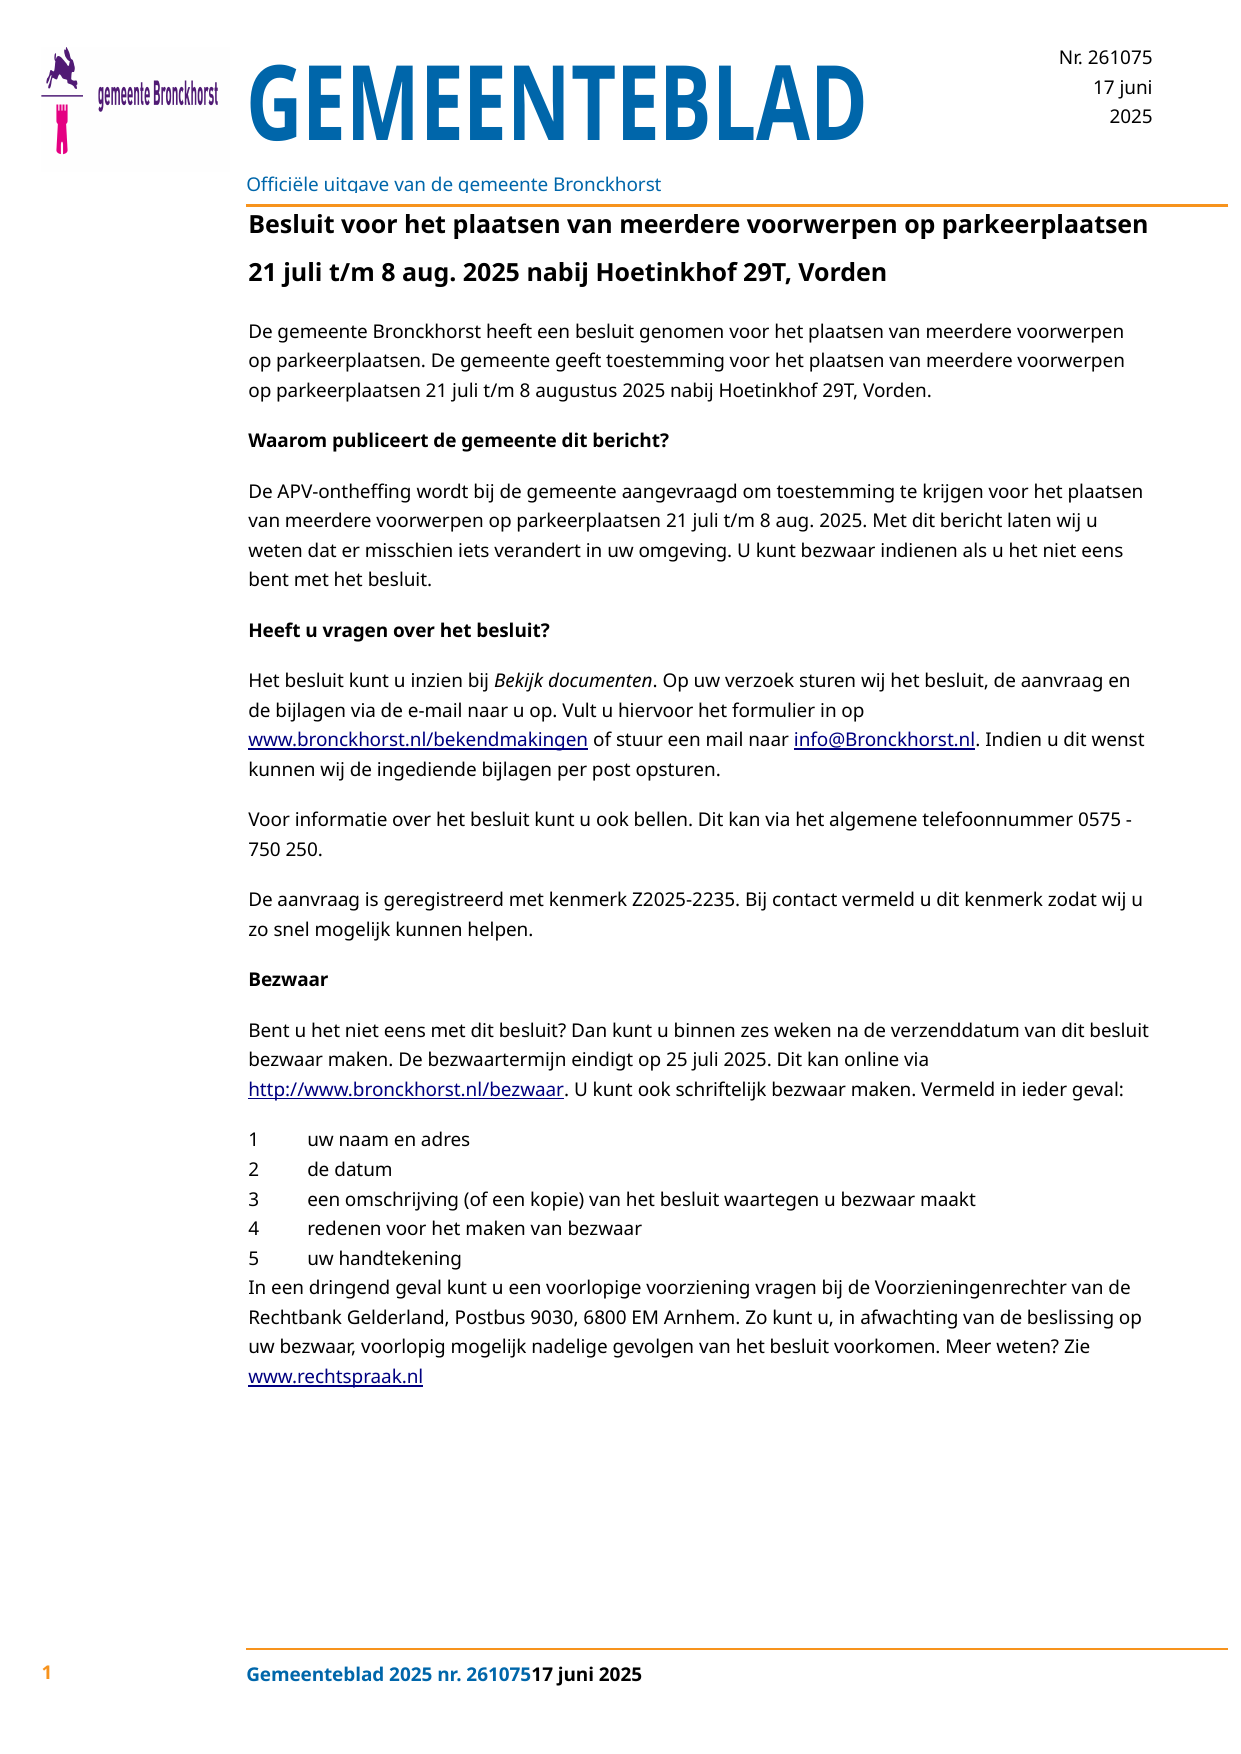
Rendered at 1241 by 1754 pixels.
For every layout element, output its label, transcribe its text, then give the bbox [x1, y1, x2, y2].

text De aanvraag is geregistreerd met kenmerk Z2025-2235. Bij contact vermeld u dit kenmerk zodat wij u zo snel mogelijk kunnen helpen. [248, 887, 1152, 942]
text De APV-ontheffing wordt bij de gemeente aangevraagd om toestemming te krijgen voor het plaatsen van meerdere voorwerpen op parkeerplaatsen 21 juli t/m 8 aug. 2025. Met dit bericht laten wij u weten dat er misschien iets verandert in uw omgeving. U kunt bezwaar indienen als u het niet eens bent met het besluit. [248, 478, 1152, 592]
picture [41, 47, 231, 172]
list redenen voor het maken van bezwaar [248, 1215, 1152, 1241]
text Heeft u vragen over het besluit? [248, 617, 1152, 643]
list de datum [248, 1156, 1152, 1182]
text De gemeente Bronckhorst heeft een besluit genomen voor het plaatsen van meerdere voorwerpen op parkeerplaatsen. De gemeente geeft toestemming voor het plaatsen van meerdere voorwerpen op parkeerplaatsen 21 juli t/m 8 augustus 2025 nabij Hoetinkhof 29T, Vorden. [248, 318, 1152, 403]
text Waarom publiceert de gemeente dit bericht? [248, 427, 1152, 453]
text Het besluit kunt u inzien bij Bekijk documenten. Op uw verzoek sturen wij het besluit, de aanvraag en de bijlagen via de e-mail naar u op. Vult u hiervoor het formulier in op www.bronckhorst.nl/bekendmakingen of stuur een mail naar info@Bronckhorst.nl. Indien u dit wenst kunnen wij de ingediende bijlagen per post opsturen. [248, 667, 1152, 782]
list een omschrijving (of een kopie) van het besluit waartegen u bezwaar maakt [248, 1186, 1152, 1212]
text In een dringend geval kunt u een voorlopige voorziening vragen bij de Voorzieningenrechter van de Rechtbank Gelderland, Postbus 9030, 6800 EM Arnhem. Zo kunt u, in afwachting van de beslissing op uw bezwaar, voorlopig mogelijk nadelige gevolgen van het besluit voorkomen. Meer weten? Zie www.rechtspraak.nl [248, 1274, 1152, 1389]
text Besluit voor het plaatsen van meerdere voorwerpen op parkeerplaatsen 21 juli t/m 8 aug. 2025 nabij Hoetinkhof 29T, Vorden [248, 207, 1152, 288]
text Bent u het niet eens met dit besluit? Dan kunt u binnen zes weken na de verzenddatum van dit besluit bezwaar maken. De bezwaartermijn eindigt op 25 juli 2025. Dit kan online via http://www.bronckhorst.nl/bezwaar. U kunt ook schriftelijk bezwaar maken. Vermeld in ieder geval: [248, 1017, 1152, 1102]
list uw naam en adres [248, 1127, 1152, 1152]
text Voor informatie over het besluit kunt u ook bellen. Dit kan via het algemene telefoonnummer 0575 - 750 250. [248, 807, 1152, 862]
list uw handtekening [248, 1245, 1152, 1271]
text Bezwaar [248, 967, 1152, 992]
